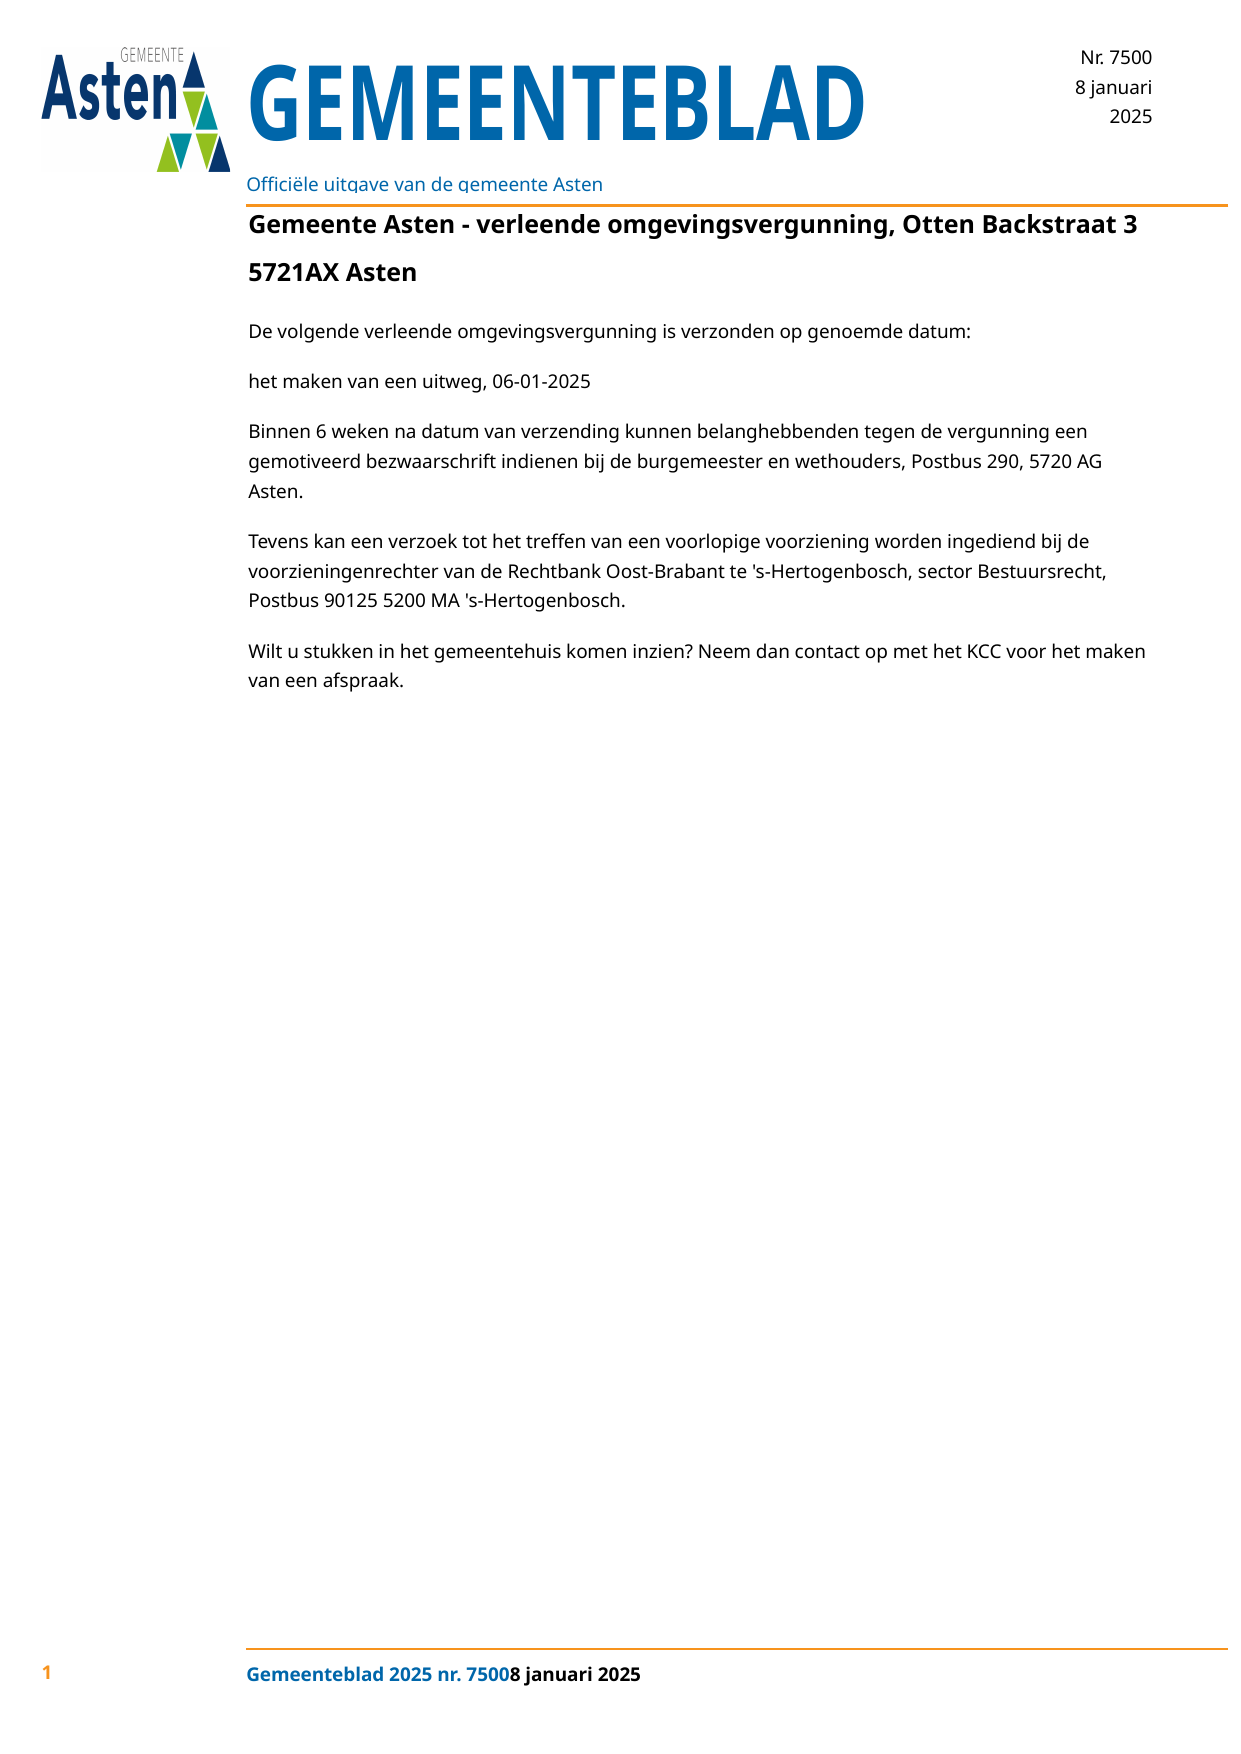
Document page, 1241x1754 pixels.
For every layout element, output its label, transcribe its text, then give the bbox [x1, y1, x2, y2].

text Gemeente Asten - verleende omgevingsvergunning, Otten Backstraat 3 5721AX Asten [248, 207, 1152, 288]
text het maken van een uitweg, 06-01-2025 [248, 368, 1152, 394]
text Binnen 6 weken na datum van verzending kunnen belanghebbenden tegen de vergunning een gemotiveerd bezwaarschrift indienen bij de burgemeester en wethouders, Postbus 290, 5720 AG Asten. [248, 419, 1152, 504]
text Wilt u stukken in het gemeentehuis komen inzien? Neem dan contact op met het KCC voor het maken van een afspraak. [248, 638, 1152, 693]
text Tevens kan een verzoek tot het treffen van een voorlopige voorziening worden ingediend bij de voorzieningenrechter van de Rechtbank Oost-Brabant te 's-Hertogenbosch, sector Bestuursrecht, Postbus 90125 5200 MA 's-Hertogenbosch. [248, 528, 1152, 613]
text De volgende verleende omgevingsvergunning is verzonden op genoemde datum: [248, 318, 1152, 344]
picture [41, 47, 231, 172]
